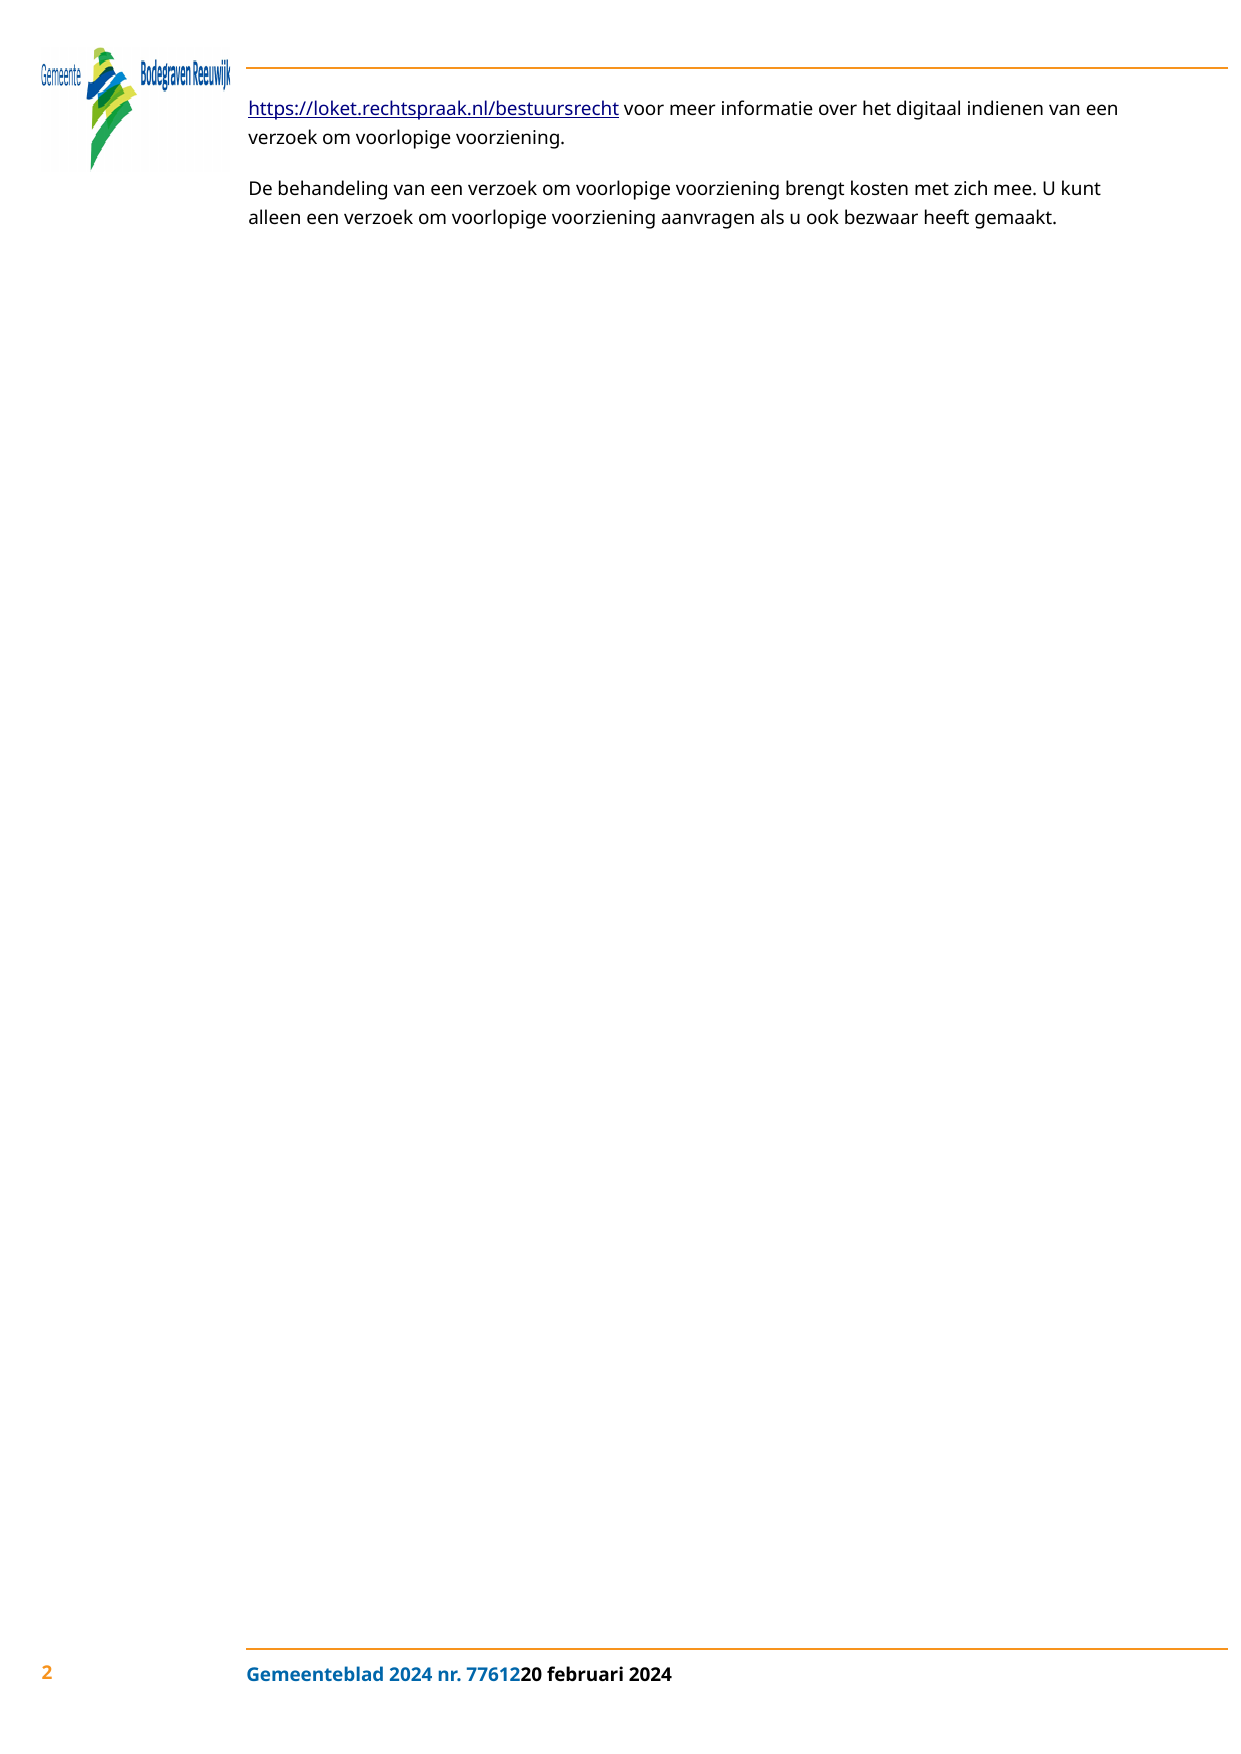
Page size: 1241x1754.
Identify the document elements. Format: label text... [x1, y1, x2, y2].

text De behandeling van een verzoek om voorlopige voorziening brengt kosten met zich mee. U kunt alleen een verzoek om voorlopige voorziening aanvragen als u ook bezwaar heeft gemaakt. [248, 175, 1152, 230]
text https://loket.rechtspraak.nl/bestuursrecht voor meer informatie over het digitaal indienen van een verzoek om voorlopige voorziening. [248, 95, 1152, 150]
picture [41, 47, 231, 172]
